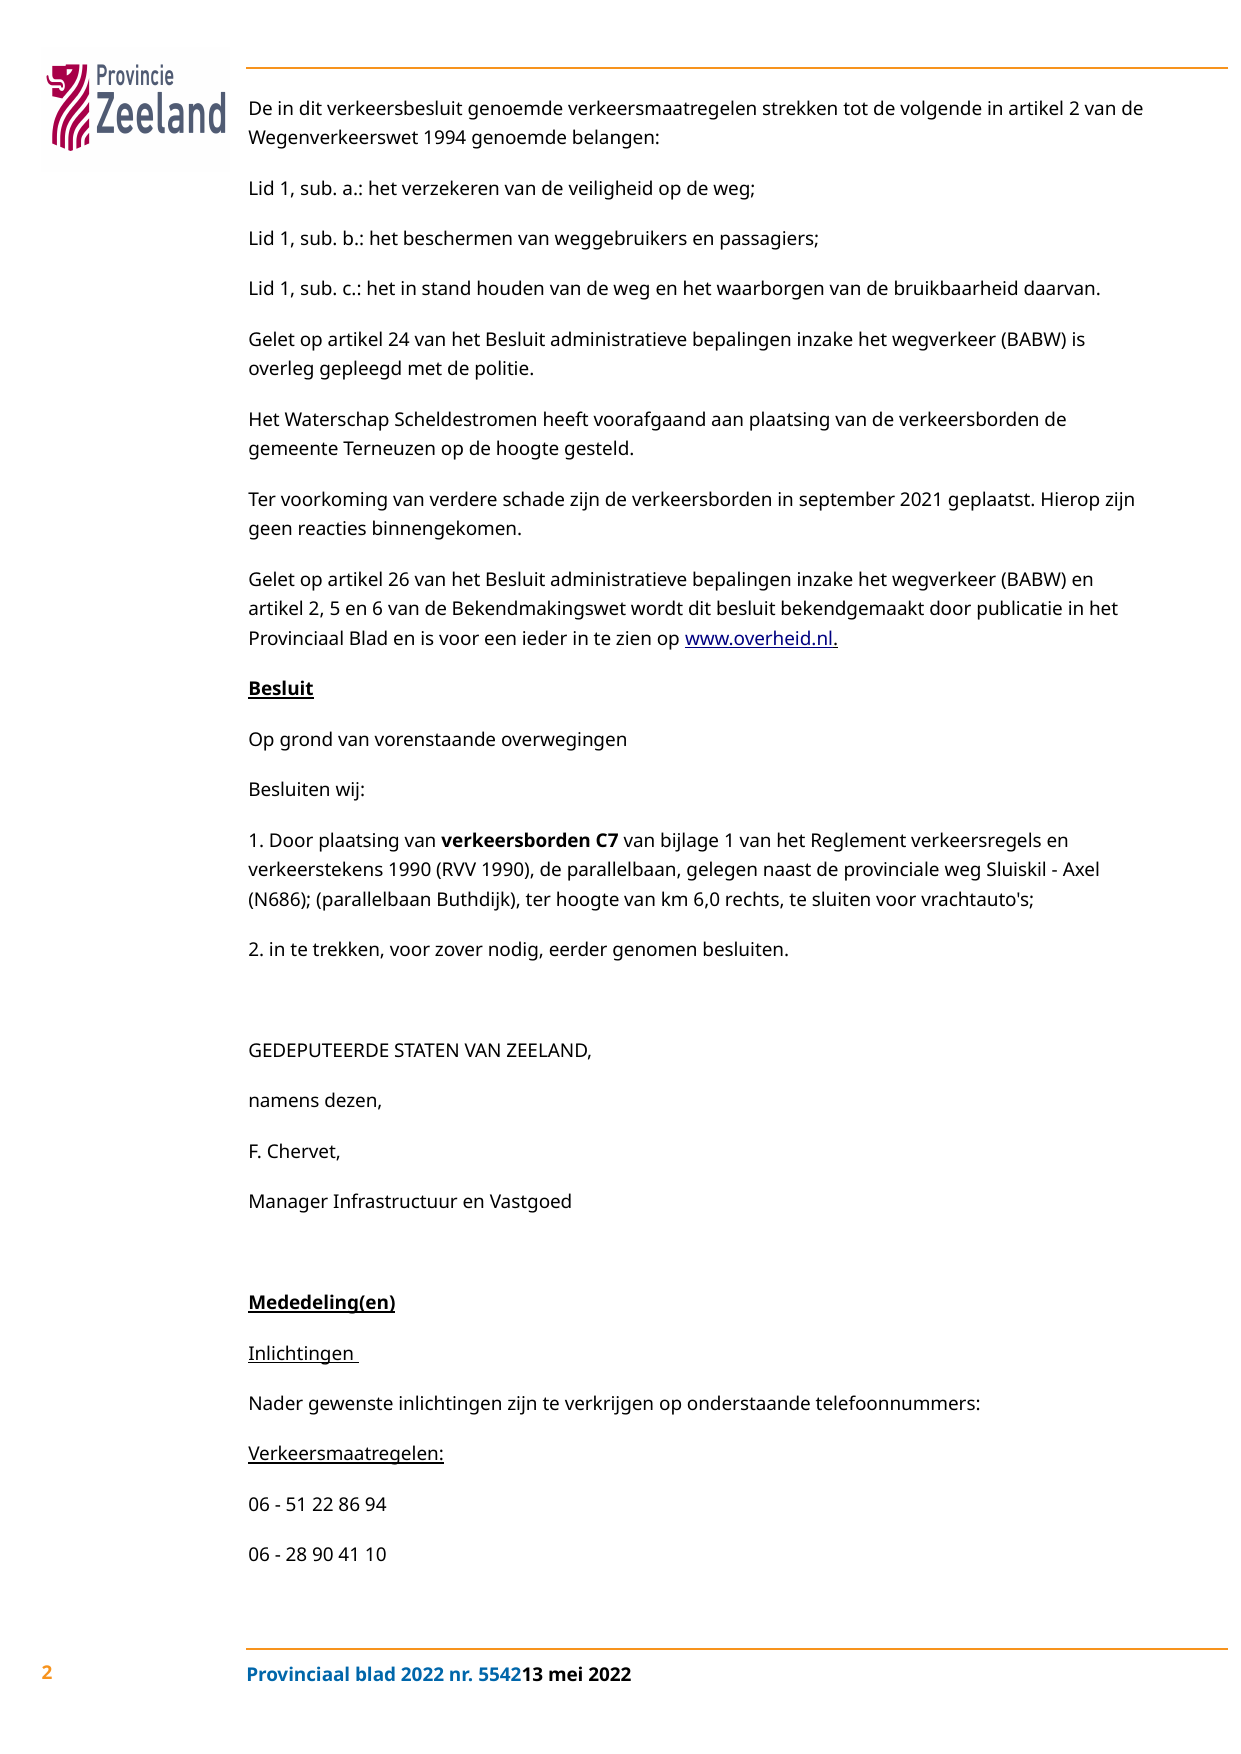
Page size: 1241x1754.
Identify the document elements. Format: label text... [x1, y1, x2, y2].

picture [41, 47, 231, 172]
text Besluiten wij: [248, 776, 1152, 802]
text Op grond van vorenstaande overwegingen [248, 726, 1152, 752]
text F. Chervet, [248, 1138, 1152, 1164]
text De in dit verkeersbesluit genoemde verkeersmaatregelen strekken tot de volgende in artikel 2 van de Wegenverkeerswet 1994 genoemde belangen: [248, 95, 1152, 150]
text Lid 1, sub. c.: het in stand houden van de weg en het waarborgen van de bruikbaarheid daarvan. [248, 276, 1152, 301]
text Besluit [248, 676, 1152, 701]
text namens dezen, [248, 1088, 1152, 1113]
text 06 - 51 22 86 94 [248, 1491, 1152, 1517]
text Lid 1, sub. b.: het beschermen van weggebruikers en passagiers; [248, 225, 1152, 251]
text Lid 1, sub. a.: het verzekeren van de veiligheid op de weg; [248, 175, 1152, 201]
text Inlichtingen [248, 1340, 1152, 1366]
text Gelet op artikel 26 van het Besluit administratieve bepalingen inzake het wegverkeer (BABW) en artikel 2, 5 en 6 van de Bekendmakingswet wordt dit besluit bekendgemaakt door publicatie in het Provinciaal Blad en is voor een ieder in te zien op www.overheid.nl. [248, 566, 1152, 651]
text Ter voorkoming van verdere schade zijn de verkeersborden in september 2021 geplaatst. Hierop zijn geen reacties binnengekomen. [248, 486, 1152, 541]
text Verkeersmaatregelen: [248, 1441, 1152, 1466]
text Nader gewenste inlichtingen zijn te verkrijgen op onderstaande telefoonnummers: [248, 1390, 1152, 1416]
text Manager Infrastructuur en Vastgoed [248, 1188, 1152, 1214]
text 1. Door plaatsing van verkeersborden C7 van bijlage 1 van het Reglement verkeersregels en verkeerstekens 1990 (RVV 1990), de parallelbaan, gelegen naast de provinciale weg Sluiskil - Axel (N686); (parallelbaan Buthdijk), ter hoogte van km 6,0 rechts, te sluiten voor vrachtauto's; [248, 827, 1152, 912]
text Gelet op artikel 24 van het Besluit administratieve bepalingen inzake het wegverkeer (BABW) is overleg gepleegd met de politie. [248, 326, 1152, 381]
text 2. in te trekken, voor zover nodig, eerder genomen besluiten. [248, 936, 1152, 962]
text Mededeling(en) [248, 1289, 1152, 1315]
text 06 - 28 90 41 10 [248, 1541, 1152, 1567]
text Het Waterschap Scheldestromen heeft voorafgaand aan plaatsing van de verkeersborden de gemeente Terneuzen op de hoogte gesteld. [248, 406, 1152, 461]
text GEDEPUTEERDE STATEN VAN ZEELAND, [248, 1037, 1152, 1063]
